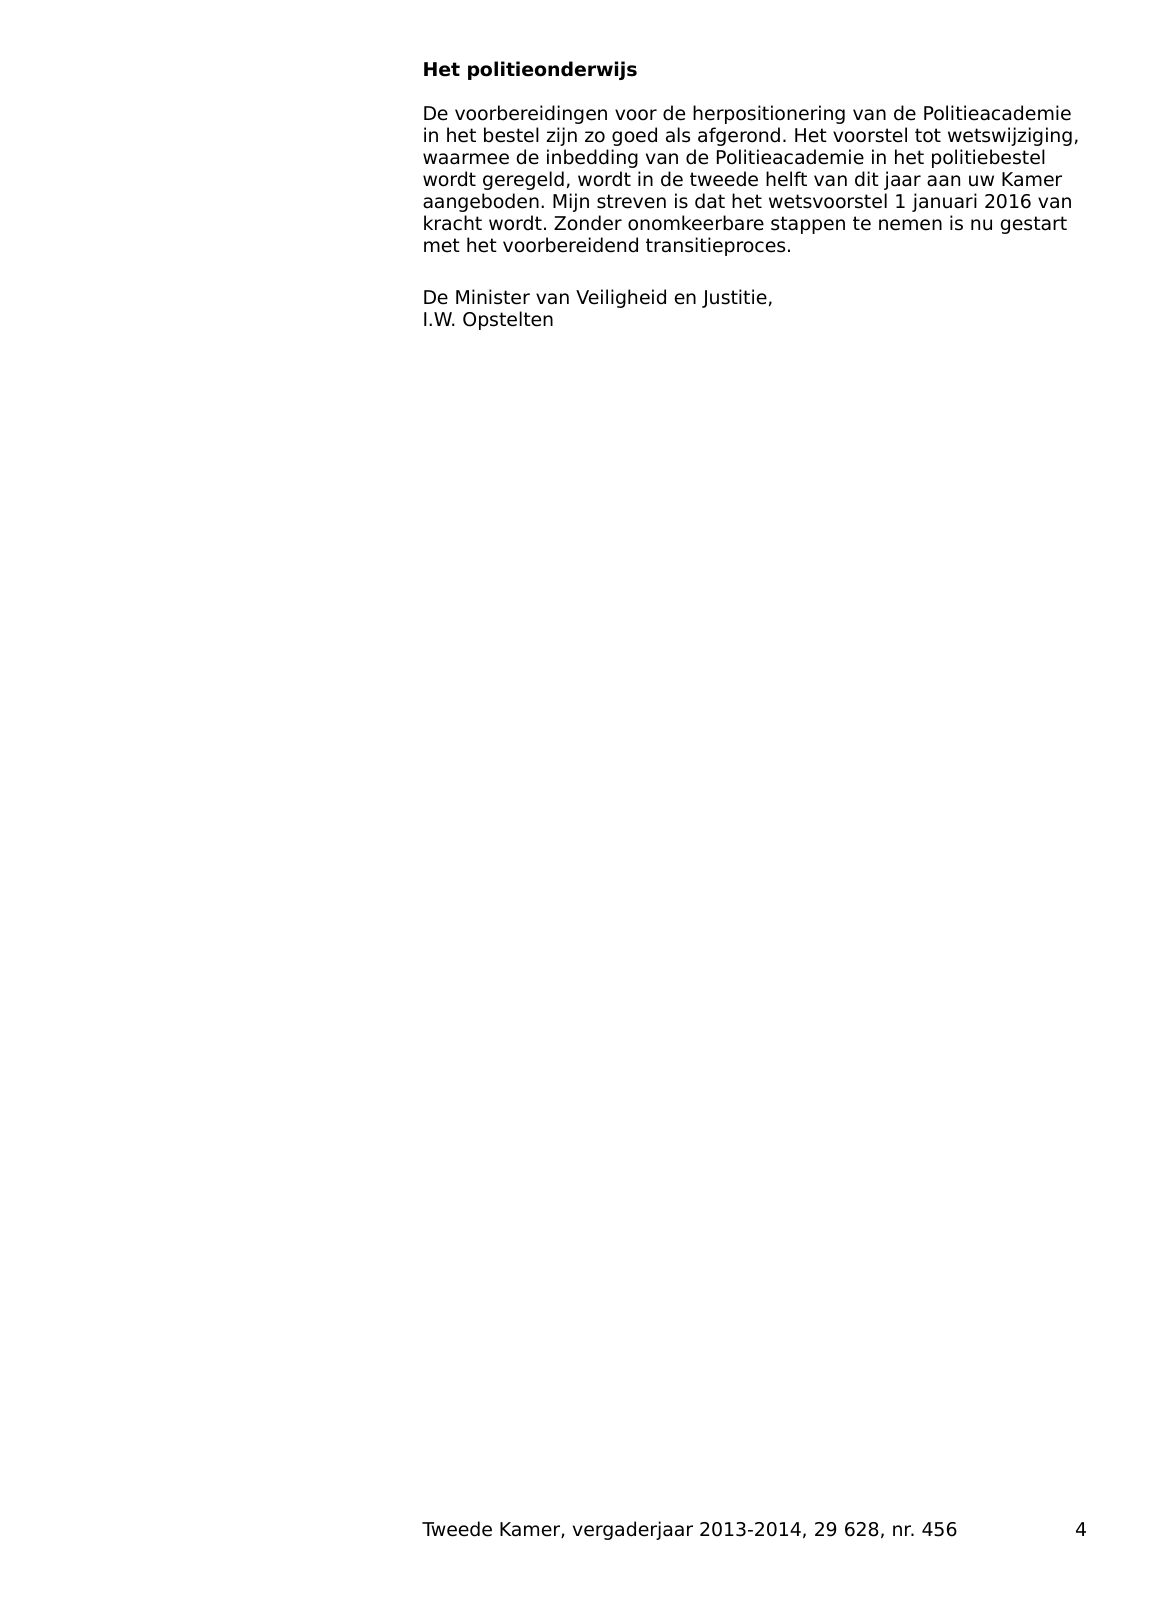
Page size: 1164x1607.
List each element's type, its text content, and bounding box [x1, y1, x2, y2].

text De voorbereidingen voor de herpositionering van de Politieacademie in het bestel zijn zo goed als afgerond. Het voorstel tot wetswijziging, waarmee de inbedding van de Politieacademie in het politiebestel wordt geregeld, wordt in de tweede helft van dit jaar aan uw Kamer aangeboden. Mijn streven is dat het wetsvoorstel 1 januari 2016 van kracht wordt. Zonder onomkeerbare stappen te nemen is nu gestart met het voorbereidend transitieproces. [422, 103, 1087, 257]
text De Minister van Veiligheid en Justitie, I.W. Opstelten [422, 287, 1087, 331]
subtitle Het politieonderwijs [422, 59, 1087, 81]
